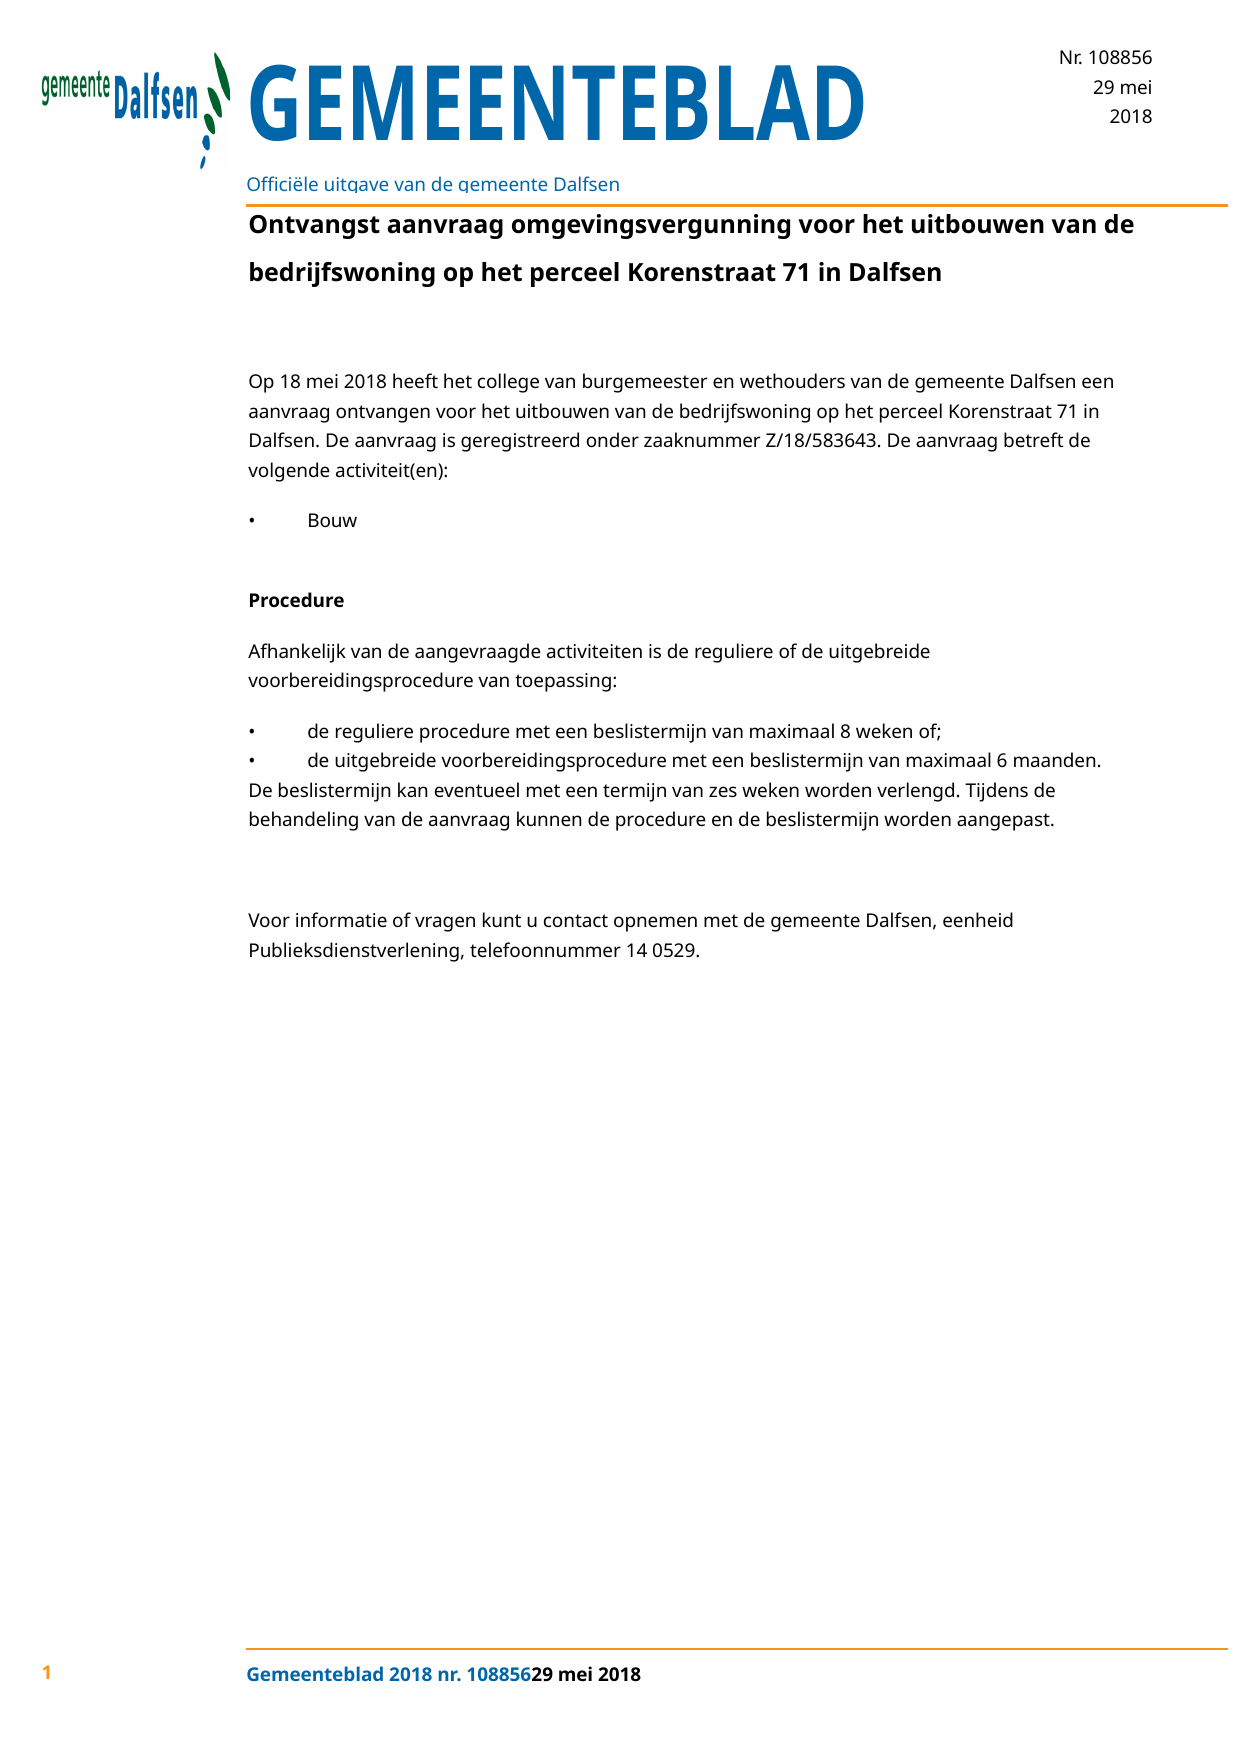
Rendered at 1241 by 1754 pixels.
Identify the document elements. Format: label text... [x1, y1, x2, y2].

picture [41, 47, 231, 172]
text Op 18 mei 2018 heeft het college van burgemeester en wethouders van de gemeente Dalfsen een aanvraag ontvangen voor het uitbouwen van de bedrijfswoning op het perceel Korenstraat 71 in Dalfsen. De aanvraag is geregistreerd onder zaaknummer Z/18/583643. De aanvraag betreft de volgende activiteit(en): [248, 368, 1152, 483]
text Procedure [248, 587, 1152, 613]
text Ontvangst aanvraag omgevingsvergunning voor het uitbouwen van de bedrijfswoning op het perceel Korenstraat 71 in Dalfsen [248, 207, 1152, 288]
text De beslistermijn kan eventueel met een termijn van zes weken worden verlengd. Tijdens de behandeling van de aanvraag kunnen de procedure en de beslistermijn worden aangepast. [248, 777, 1152, 832]
list Bouw [248, 507, 1152, 533]
list de reguliere procedure met een beslistermijn van maximaal 8 weken of; [248, 718, 1152, 744]
text Voor informatie of vragen kunt u contact opnemen met de gemeente Dalfsen, eenheid Publieksdienstverlening, telefoonnummer 14 0529. [248, 907, 1152, 963]
text Afhankelijk van de aangevraagde activiteiten is de reguliere of de uitgebreide voorbereidingsprocedure van toepassing: [248, 638, 1152, 693]
list de uitgebreide voorbereidingsprocedure met een beslistermijn van maximaal 6 maanden. [248, 747, 1152, 773]
